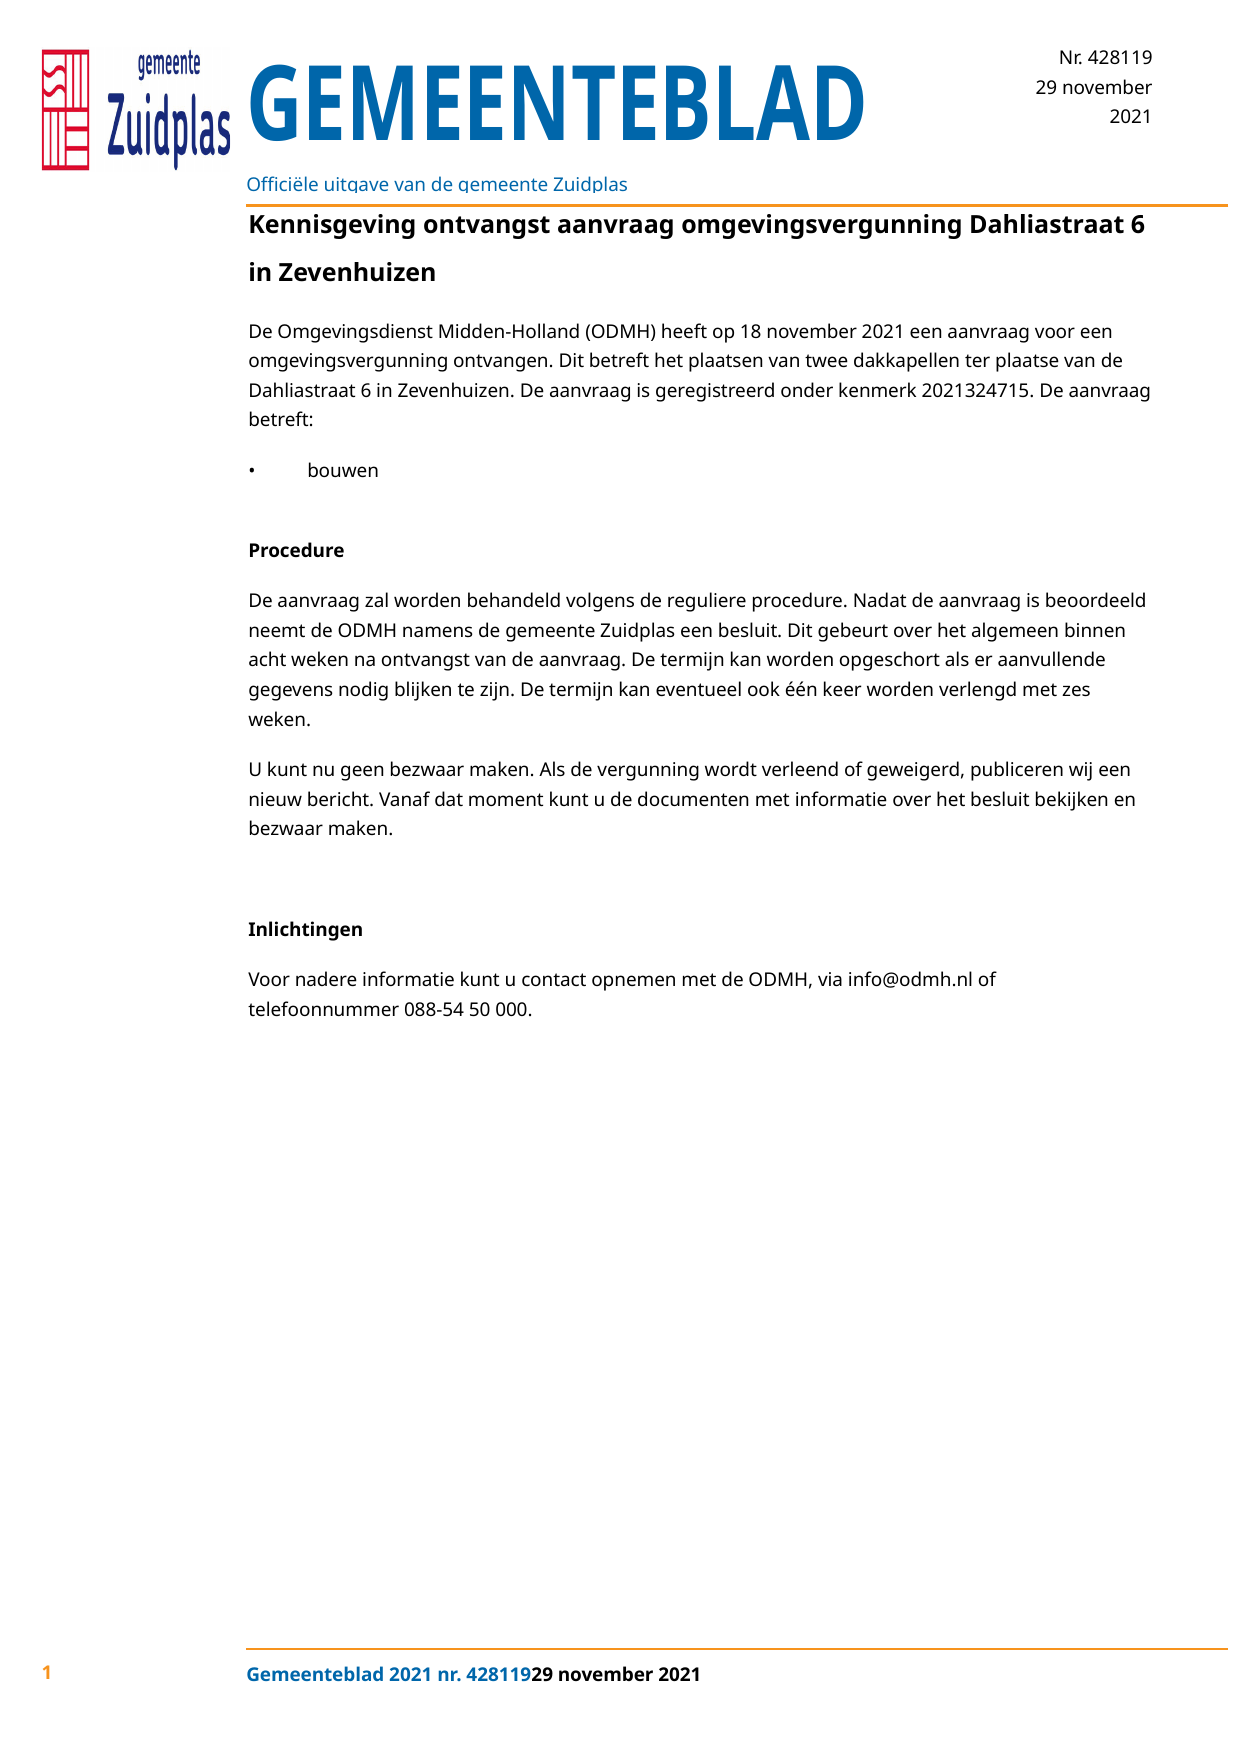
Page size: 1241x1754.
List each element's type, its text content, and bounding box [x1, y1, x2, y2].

text U kunt nu geen bezwaar maken. Als de vergunning wordt verleend of geweigerd, publiceren wij een nieuw bericht. Vanaf dat moment kunt u de documenten met informatie over het besluit bekijken en bezwaar maken. [248, 756, 1152, 841]
text Inlichtingen [248, 916, 1152, 942]
text Procedure [248, 537, 1152, 563]
text Kennisgeving ontvangst aanvraag omgevingsvergunning Dahliastraat 6 in Zevenhuizen [248, 207, 1152, 288]
picture [41, 47, 231, 172]
text Voor nadere informatie kunt u contact opnemen met de ODMH, via info@odmh.nl of telefoonnummer 088-54 50 000. [248, 967, 1152, 1022]
text De aanvraag zal worden behandeld volgens de reguliere procedure. Nadat de aanvraag is beoordeeld neemt de ODMH namens de gemeente Zuidplas een besluit. Dit gebeurt over het algemeen binnen acht weken na ontvangst van de aanvraag. De termijn kan worden opgeschort als er aanvullende gegevens nodig blijken te zijn. De termijn kan eventueel ook één keer worden verlengd met zes weken. [248, 587, 1152, 732]
text De Omgevingsdienst Midden-Holland (ODMH) heeft op 18 november 2021 een aanvraag voor een omgevingsvergunning ontvangen. Dit betreft het plaatsen van twee dakkapellen ter plaatse van de Dahliastraat 6 in Zevenhuizen. De aanvraag is geregistreerd onder kenmerk 2021324715. De aanvraag betreft: [248, 318, 1152, 432]
list bouwen [248, 457, 1152, 483]
